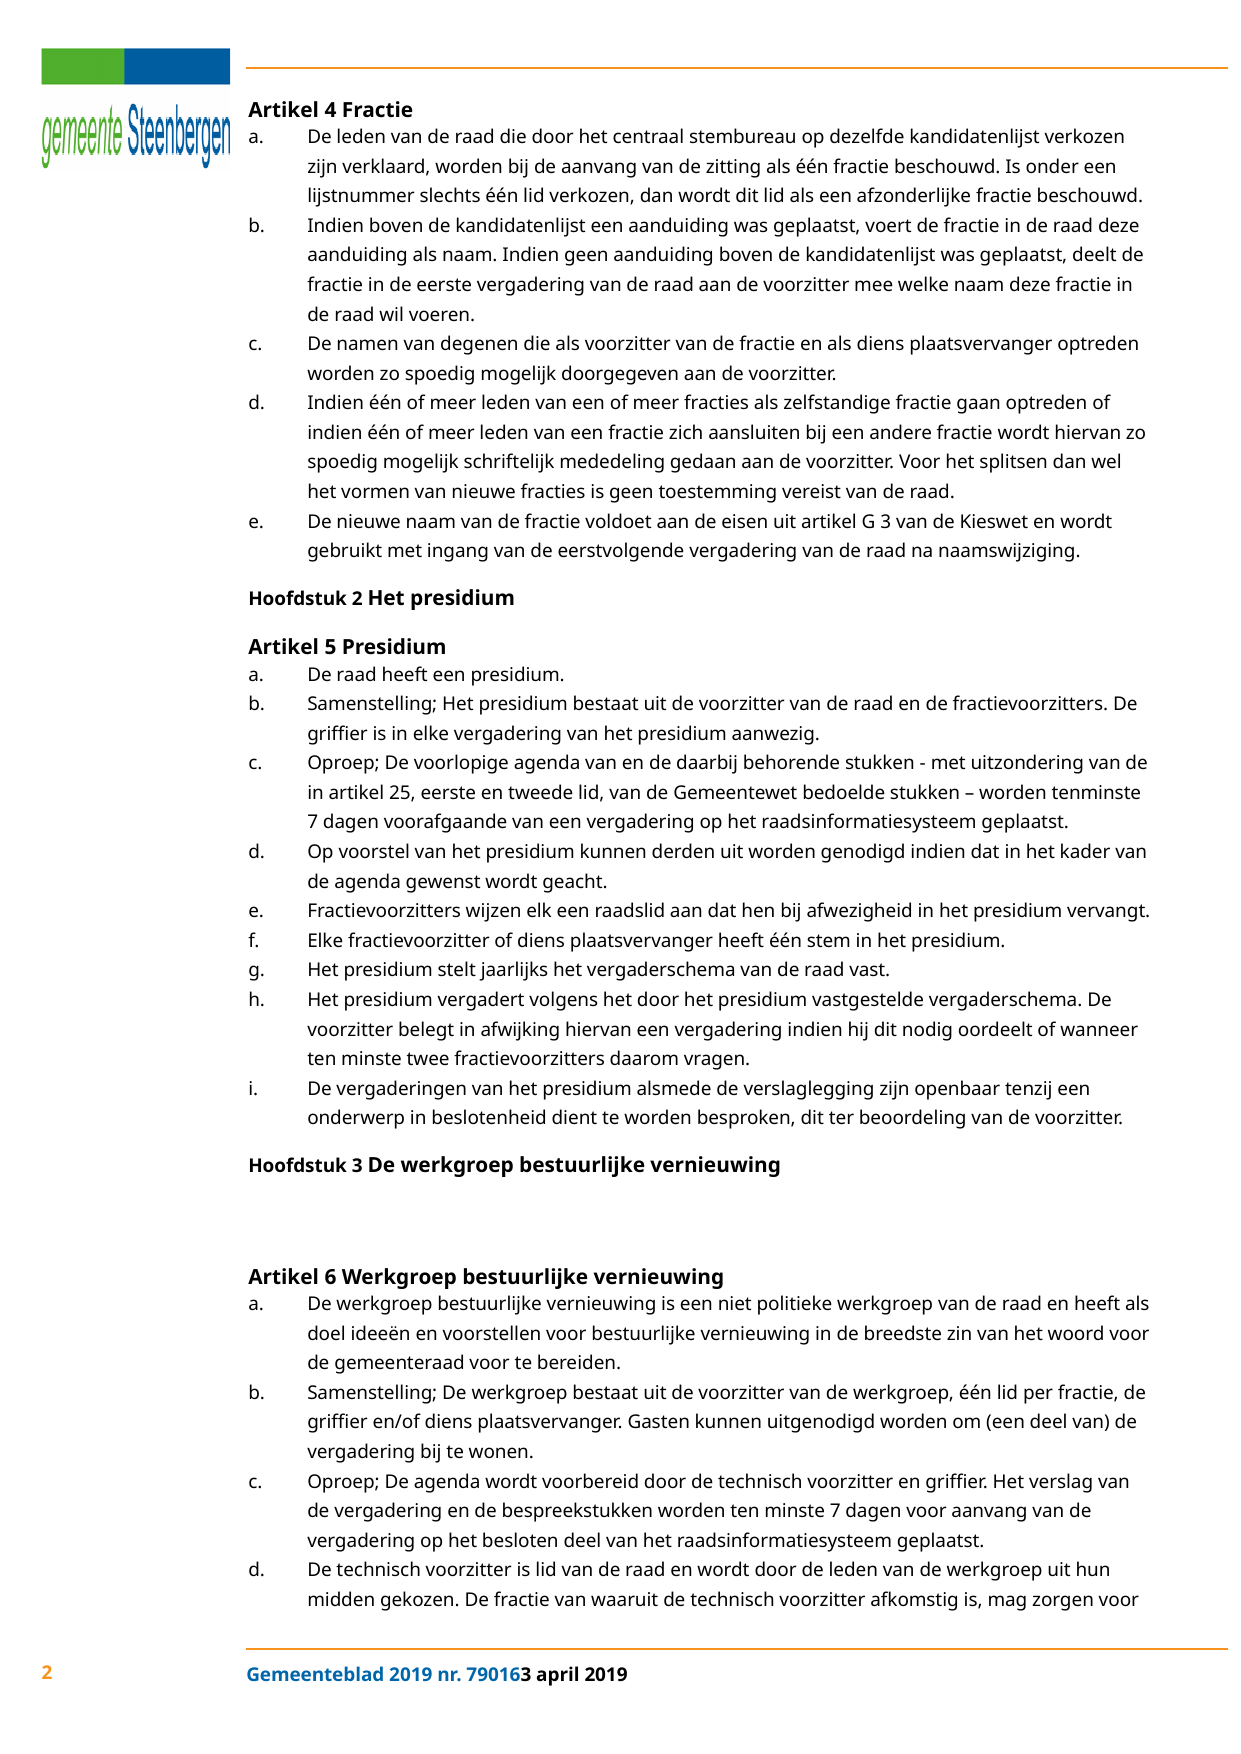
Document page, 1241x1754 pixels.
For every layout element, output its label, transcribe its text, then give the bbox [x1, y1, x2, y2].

list De raad heeft een presidium. [248, 661, 1152, 686]
list Op voorstel van het presidium kunnen derden uit worden genodigd indien dat in het kader van de agenda gewenst wordt geacht. [248, 838, 1152, 893]
text Hoofdstuk 3 De werkgroep bestuurlijke vernieuwing [248, 1150, 1152, 1178]
list De vergaderingen van het presidium alsmede de verslaglegging zijn openbaar tenzij een onderwerp in beslotenheid dient te worden besproken, dit ter beoordeling van de voorzitter. [248, 1075, 1152, 1130]
list De nieuwe naam van de fractie voldoet aan de eisen uit artikel G 3 van de Kieswet en wordt gebruikt met ingang van de eerstvolgende vergadering van de raad na naamswijziging. [248, 508, 1152, 563]
text Artikel 6 Werkgroep bestuurlijke vernieuwing [248, 1262, 1152, 1290]
list Indien boven de kandidatenlijst een aanduiding was geplaatst, voert de fractie in de raad deze aanduiding als naam. Indien geen aanduiding boven de kandidatenlijst was geplaatst, deelt de fractie in de eerste vergadering van de raad aan de voorzitter mee welke naam deze fractie in de raad wil voeren. [248, 212, 1152, 326]
list De namen van degenen die als voorzitter van de fractie en als diens plaatsvervanger optreden worden zo spoedig mogelijk doorgegeven aan de voorzitter. [248, 330, 1152, 386]
list De leden van de raad die door het centraal stembureau op dezelfde kandidatenlijst verkozen zijn verklaard, worden bij de aanvang van de zitting als één fractie beschouwd. Is onder een lijstnummer slechts één lid verkozen, dan wordt dit lid als een afzonderlijke fractie beschouwd. [248, 123, 1152, 208]
list Oproep; De voorlopige agenda van en de daarbij behorende stukken - met uitzondering van de in artikel 25, eerste en tweede lid, van de Gemeentewet bedoelde stukken – worden tenminste 7 dagen voorafgaande van een vergadering op het raadsinformatiesysteem geplaatst. [248, 749, 1152, 834]
list Oproep; De agenda wordt voorbereid door de technisch voorzitter en griffier. Het verslag van de vergadering en de bespreekstukken worden ten minste 7 dagen voor aanvang van de vergadering op het besloten deel van het raadsinformatiesysteem geplaatst. [248, 1468, 1152, 1553]
text Artikel 4 Fractie [248, 95, 1152, 123]
list De technisch voorzitter is lid van de raad en wordt door de leden van de werkgroep uit hun midden gekozen. De fractie van waaruit de technisch voorzitter afkomstig is, mag zorgen voor [248, 1557, 1152, 1612]
list De werkgroep bestuurlijke vernieuwing is een niet politieke werkgroep van de raad en heeft als doel ideeën en voorstellen voor bestuurlijke vernieuwing in de breedste zin van het woord voor de gemeenteraad voor te bereiden. [248, 1290, 1152, 1375]
list Samenstelling; De werkgroep bestaat uit de voorzitter van de werkgroep, één lid per fractie, de griffier en/of diens plaatsvervanger. Gasten kunnen uitgenodigd worden om (een deel van) de vergadering bij te wonen. [248, 1379, 1152, 1464]
text Hoofdstuk 2 Het presidium [248, 583, 1152, 611]
list Fractievoorzitters wijzen elk een raadslid aan dat hen bij afwezigheid in het presidium vervangt. [248, 897, 1152, 923]
list Samenstelling; Het presidium bestaat uit de voorzitter van de raad en de fractievoorzitters. De griffier is in elke vergadering van het presidium aanwezig. [248, 690, 1152, 746]
text Artikel 5 Presidium [248, 632, 1152, 661]
list Indien één of meer leden van een of meer fracties als zelfstandige fractie gaan optreden of indien één of meer leden van een fractie zich aansluiten bij een andere fractie wordt hiervan zo spoedig mogelijk schriftelijk mededeling gedaan aan de voorzitter. Voor het splitsen dan wel het vormen van nieuwe fracties is geen toestemming vereist van de raad. [248, 389, 1152, 504]
list Elke fractievoorzitter of diens plaatsvervanger heeft één stem in het presidium. [248, 927, 1152, 953]
list Het presidium vergadert volgens het door het presidium vastgestelde vergaderschema. De voorzitter belegt in afwijking hiervan een vergadering indien hij dit nodig oordeelt of wanneer ten minste twee fractievoorzitters daarom vragen. [248, 986, 1152, 1071]
list Het presidium stelt jaarlijks het vergaderschema van de raad vast. [248, 957, 1152, 982]
picture [41, 47, 231, 172]
